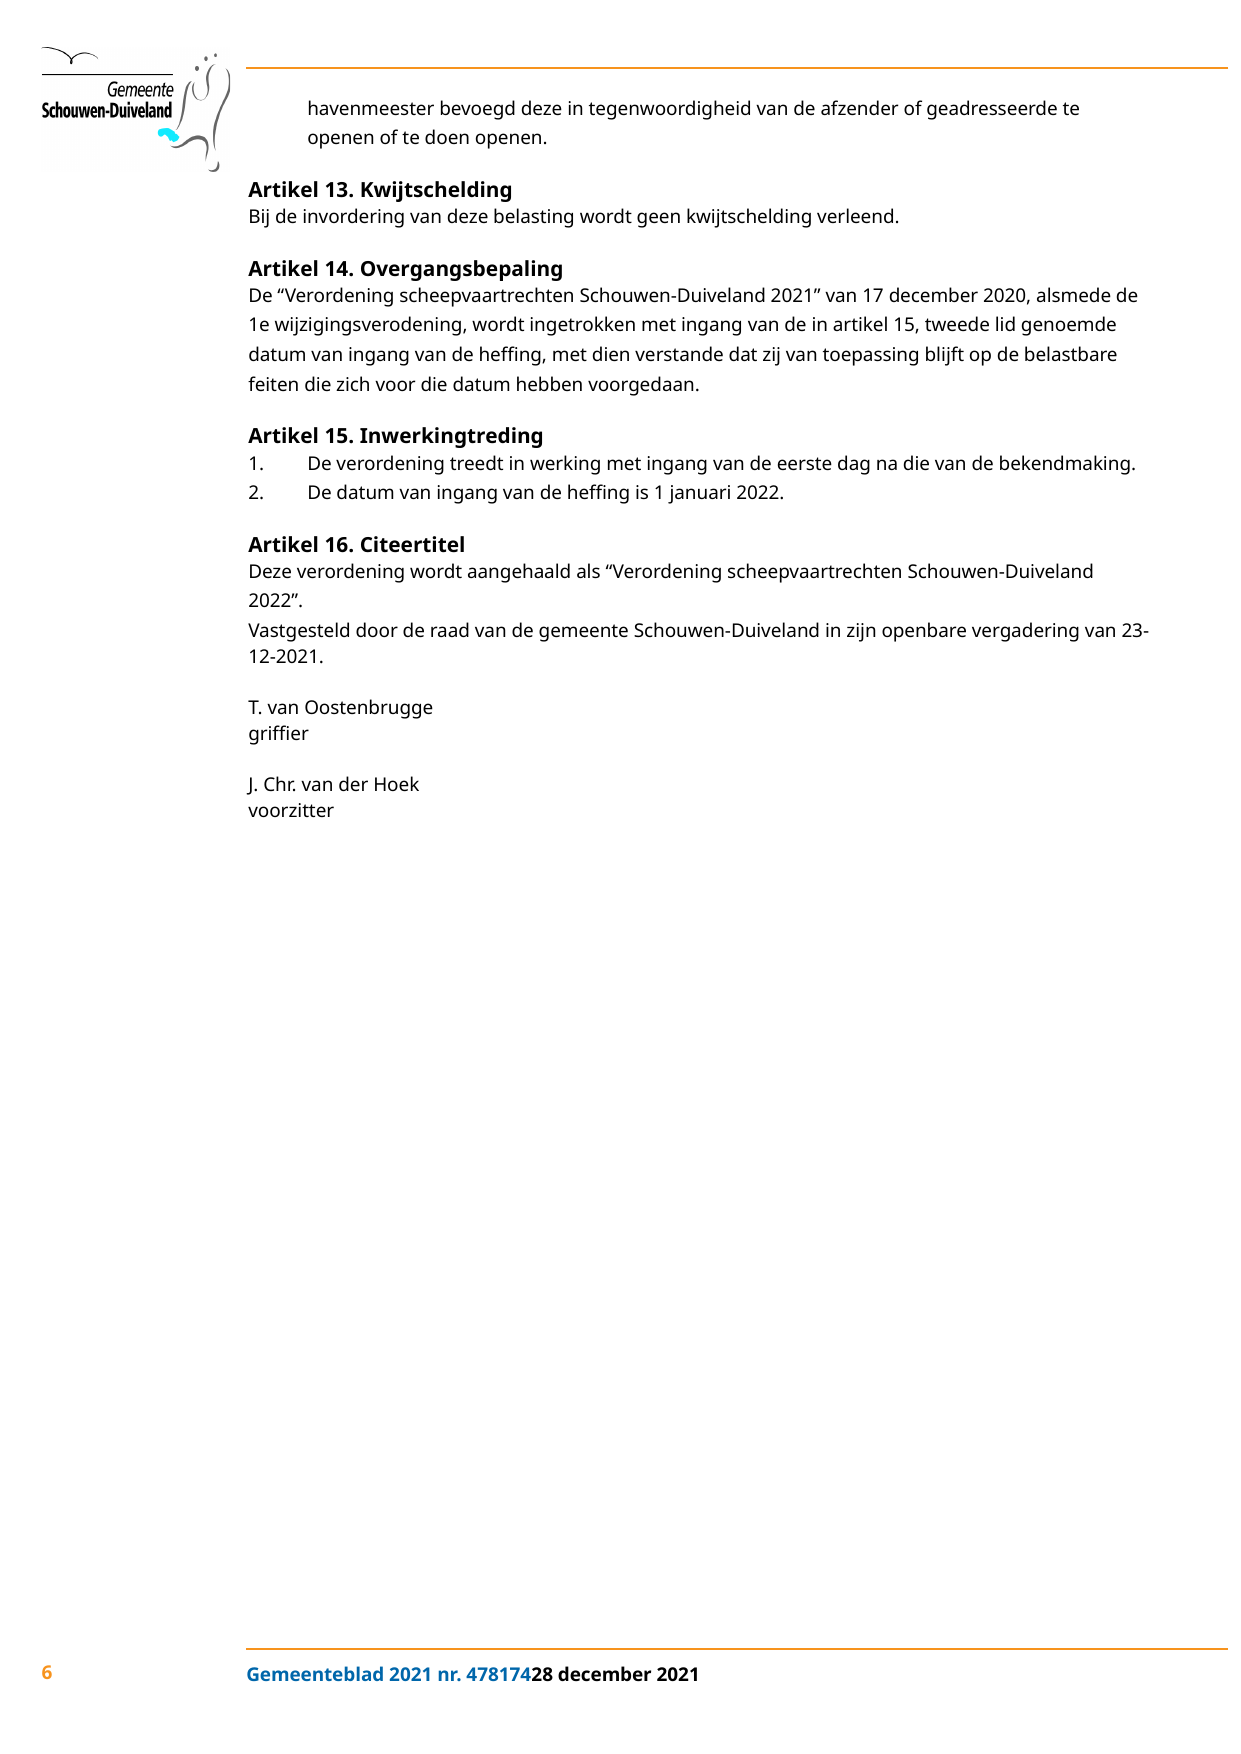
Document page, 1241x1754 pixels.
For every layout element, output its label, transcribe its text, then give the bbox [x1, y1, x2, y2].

text Bij de invordering van deze belasting wordt geen kwijtschelding verleend. [248, 203, 1152, 229]
text Artikel 13. Kwijtschelding [248, 175, 1152, 203]
text griffier [248, 720, 1152, 746]
text voorzitter [248, 797, 1152, 823]
text J. Chr. van der Hoek [248, 772, 1152, 797]
text Artikel 16. Citeertitel [248, 530, 1152, 558]
picture [41, 47, 231, 172]
text Deze verordening wordt aangehaald als “Verordening scheepvaartrechten Schouwen-Duiveland 2022”. [248, 558, 1152, 613]
text Artikel 14. Overgangsbepaling [248, 254, 1152, 282]
list De datum van ingang van de heffing is 1 januari 2022. [248, 479, 1152, 505]
text De “Verordening scheepvaartrechten Schouwen-Duiveland 2021” van 17 december 2020, alsmede de 1e wijzigingsverodening, wordt ingetrokken met ingang van de in artikel 15, tweede lid genoemde datum van ingang van de heffing, met dien verstande dat zij van toepassing blijft op de belastbare feiten die zich voor die datum hebben voorgedaan. [248, 282, 1152, 397]
list De verordening treedt in werking met ingang van de eerste dag na die van de bekendmaking. [248, 450, 1152, 475]
text Vastgesteld door de raad van de gemeente Schouwen-Duiveland in zijn openbare vergadering van 23-12-2021. [248, 617, 1152, 669]
text T. van Oostenbrugge [248, 694, 1152, 720]
text Artikel 15. Inwerkingtreding [248, 421, 1152, 450]
list havenmeester bevoegd deze in tegenwoordigheid van de afzender of geadresseerde te openen of te doen openen. [248, 95, 1152, 150]
